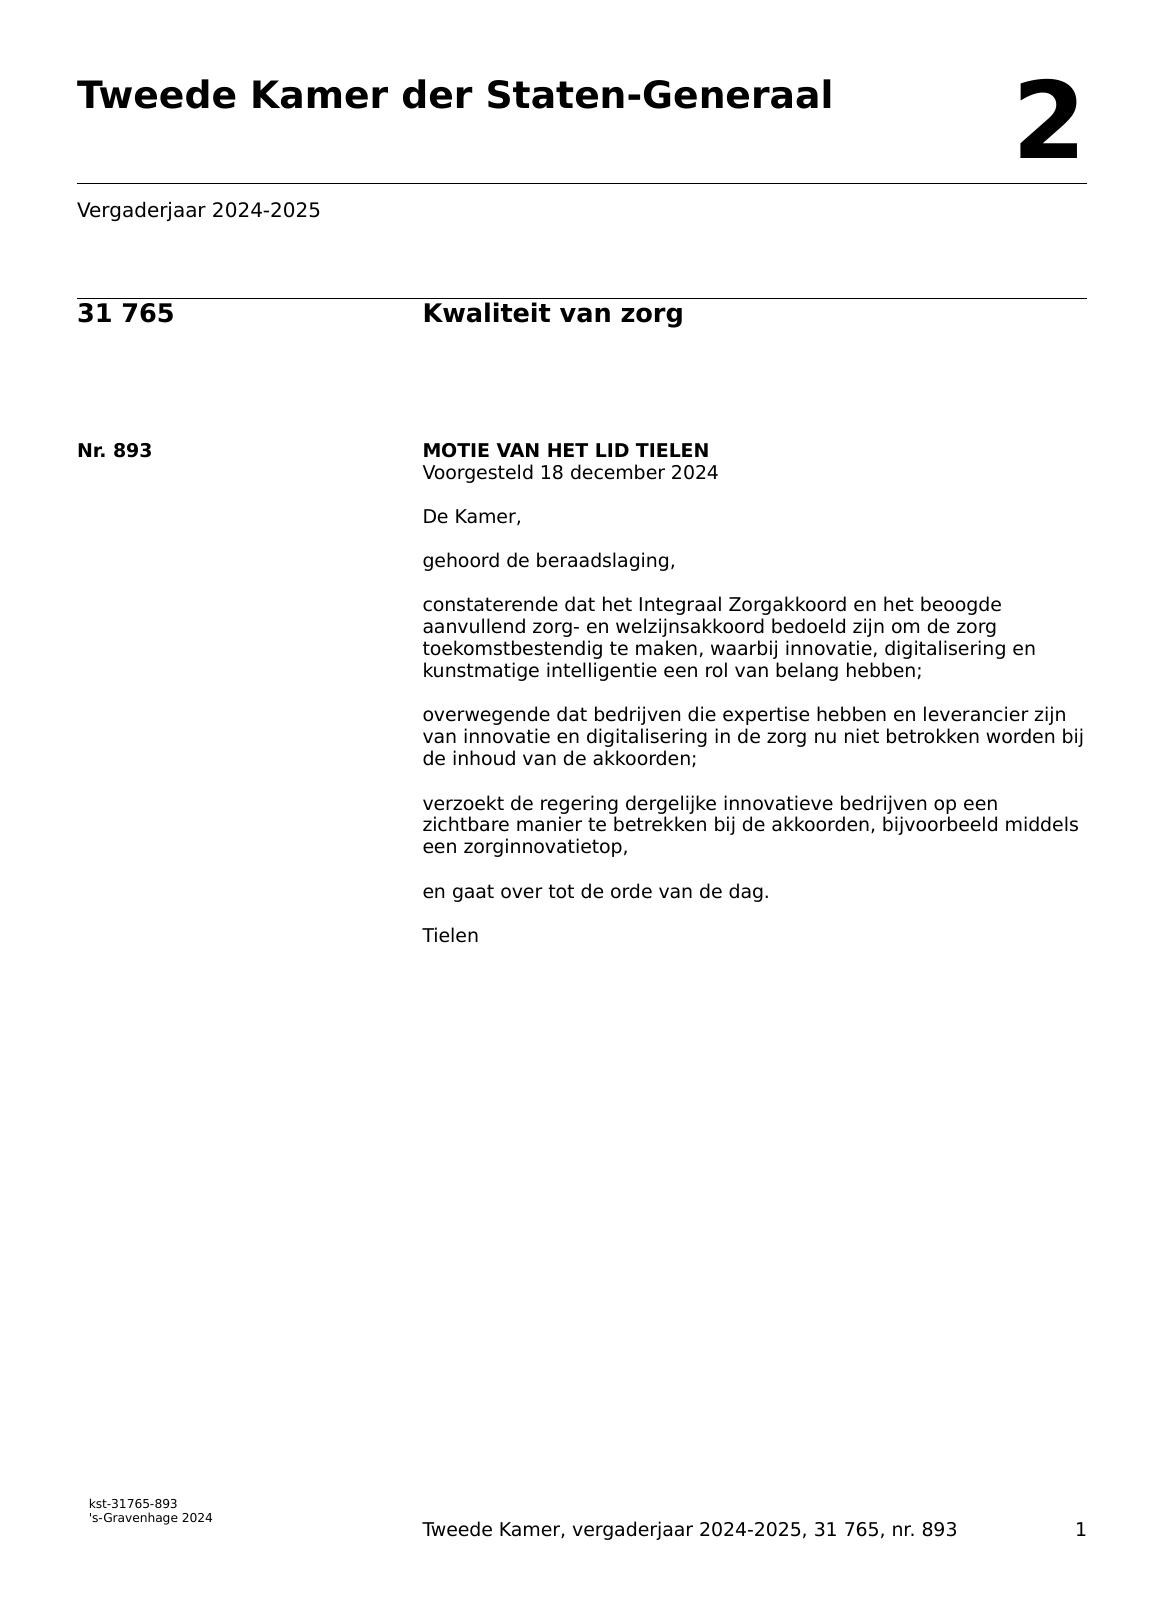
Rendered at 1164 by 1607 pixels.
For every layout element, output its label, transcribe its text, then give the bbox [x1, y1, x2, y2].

text De Kamer, [422, 506, 1087, 528]
text Voorgesteld 18 december 2024 [422, 462, 1087, 484]
text Tielen [422, 925, 1087, 947]
text gehoord de beraadslaging, [422, 550, 1087, 572]
text constaterende dat het Integraal Zorgakkoord en het beoogde aanvullend zorg- en welzijnsakkoord bedoeld zijn om de zorg toekomstbestendig te maken, waarbij innovatie, digitalisering en kunstmatige intelligentie een rol van belang hebben; [422, 594, 1087, 682]
table_header 2 [886, 59, 1087, 183]
text verzoekt de regering dergelijke innovatieve bedrijven op een zichtbare manier te betrekken bij de akkoorden, bijvoorbeeld middels een zorginnovatietop, [422, 792, 1087, 858]
subtitle 31 765 Kwaliteit van zorg [77, 299, 1087, 329]
text 's-Gravenhage 2024 [88, 1511, 323, 1525]
table_header Tweede Kamer der Staten-Generaal [77, 59, 886, 183]
text overwegende dat bedrijven die expertise hebben en leverancier zijn van innovatie en digitalisering in de zorg nu niet betrokken worden bij de inhoud van de akkoorden; [422, 704, 1087, 770]
subtitle Nr. 893 MOTIE VAN HET LID TIELEN [77, 440, 1087, 462]
text en gaat over tot de orde van de dag. [422, 881, 1087, 902]
table_cell Vergaderjaar 2024-2025 [77, 184, 1087, 298]
text kst-31765-893 [88, 1497, 323, 1511]
